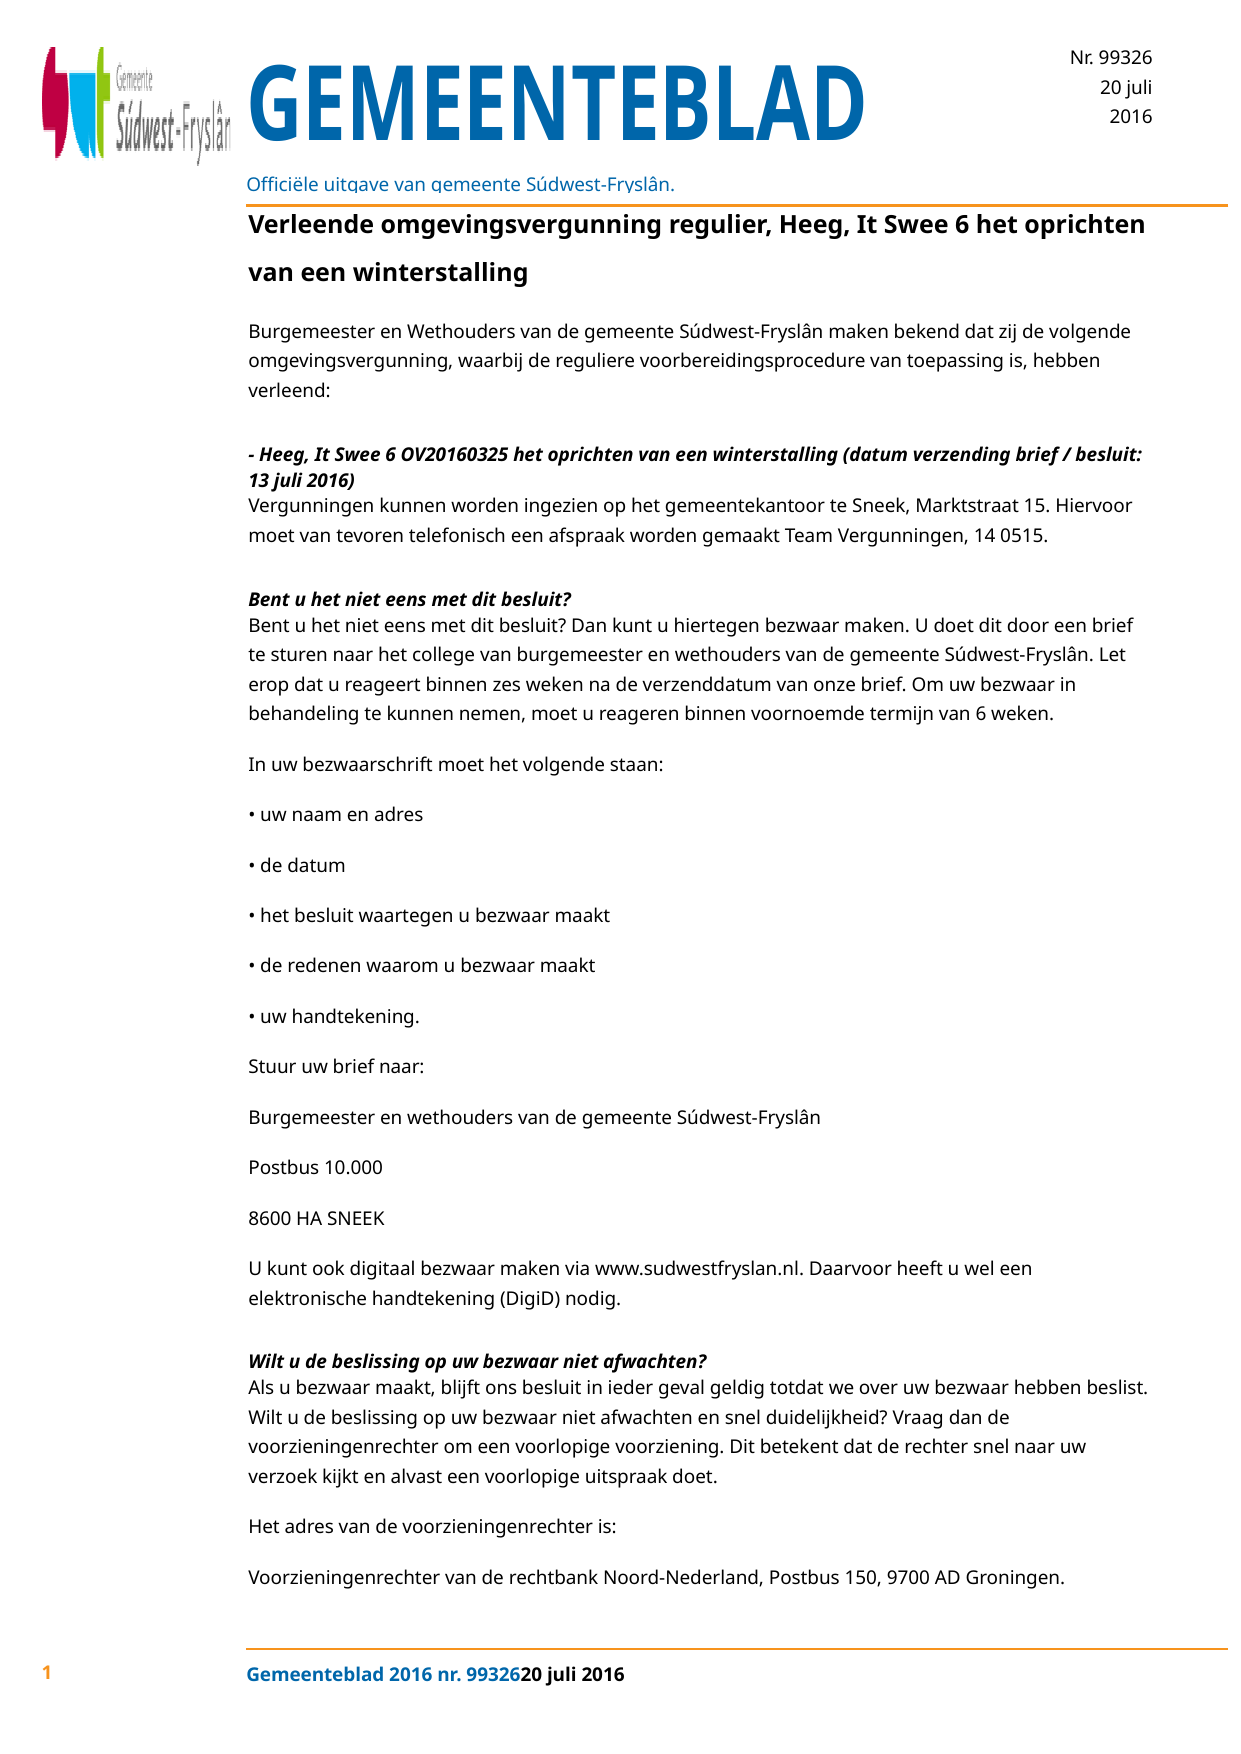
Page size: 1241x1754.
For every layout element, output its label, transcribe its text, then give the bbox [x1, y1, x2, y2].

text • de redenen waarom u bezwaar maakt [248, 953, 1152, 978]
text Burgemeester en Wethouders van de gemeente Súdwest-Fryslân maken bekend dat zij de volgende omgevingsvergunning, waarbij de reguliere voorbereidingsprocedure van toepassing is, hebben verleend: [248, 318, 1152, 403]
text Wilt u de beslissing op uw bezwaar niet afwachten? [248, 1349, 1152, 1374]
text Voorzieningenrechter van de rechtbank Noord-Nederland, Postbus 150, 9700 AD Groningen. [248, 1564, 1152, 1590]
picture [41, 47, 231, 172]
text In uw bezwaarschrift moet het volgende staan: [248, 751, 1152, 777]
text Als u bezwaar maakt, blijft ons besluit in ieder geval geldig totdat we over uw bezwaar hebben beslist. Wilt u de beslissing op uw bezwaar niet afwachten en snel duidelijkheid? Vraag dan de voorzieningenrechter om een voorlopige voorziening. Dit betekent dat de rechter snel naar uw verzoek kijkt en alvast een voorlopige uitspraak doet. [248, 1374, 1152, 1489]
text Bent u het niet eens met dit besluit? Dan kunt u hiertegen bezwaar maken. U doet dit door een brief te sturen naar het college van burgemeester en wethouders van de gemeente Súdwest-Fryslân. Let erop dat u reageert binnen zes weken na de verzenddatum van onze brief. Om uw bezwaar in behandeling te kunnen nemen, moet u reageren binnen voornoemde termijn van 6 weken. [248, 612, 1152, 726]
text Het adres van de voorzieningenrechter is: [248, 1513, 1152, 1539]
text • uw handtekening. [248, 1003, 1152, 1029]
text • de datum [248, 852, 1152, 877]
text - Heeg, It Swee 6 OV20160325 het oprichten van een winterstalling (datum verzending brief / besluit: 13 juli 2016) [248, 441, 1152, 492]
text • het besluit waartegen u bezwaar maakt [248, 902, 1152, 928]
text Stuur uw brief naar: [248, 1053, 1152, 1079]
text U kunt ook digitaal bezwaar maken via www.sudwestfryslan.nl. Daarvoor heeft u wel een elektronische handtekening (DigiD) nodig. [248, 1255, 1152, 1310]
text Verleende omgevingsvergunning regulier, Heeg, It Swee 6 het oprichten van een winterstalling [248, 207, 1152, 288]
text Bent u het niet eens met dit besluit? [248, 586, 1152, 612]
text Burgemeester en wethouders van de gemeente Súdwest-Fryslân [248, 1104, 1152, 1129]
text Postbus 10.000 [248, 1154, 1152, 1180]
text • uw naam en adres [248, 801, 1152, 827]
text 8600 HA SNEEK [248, 1205, 1152, 1230]
text Vergunningen kunnen worden ingezien op het gemeentekantoor te Sneek, Marktstraat 15. Hiervoor moet van tevoren telefonisch een afspraak worden gemaakt Team Vergunningen, 14 0515. [248, 492, 1152, 548]
